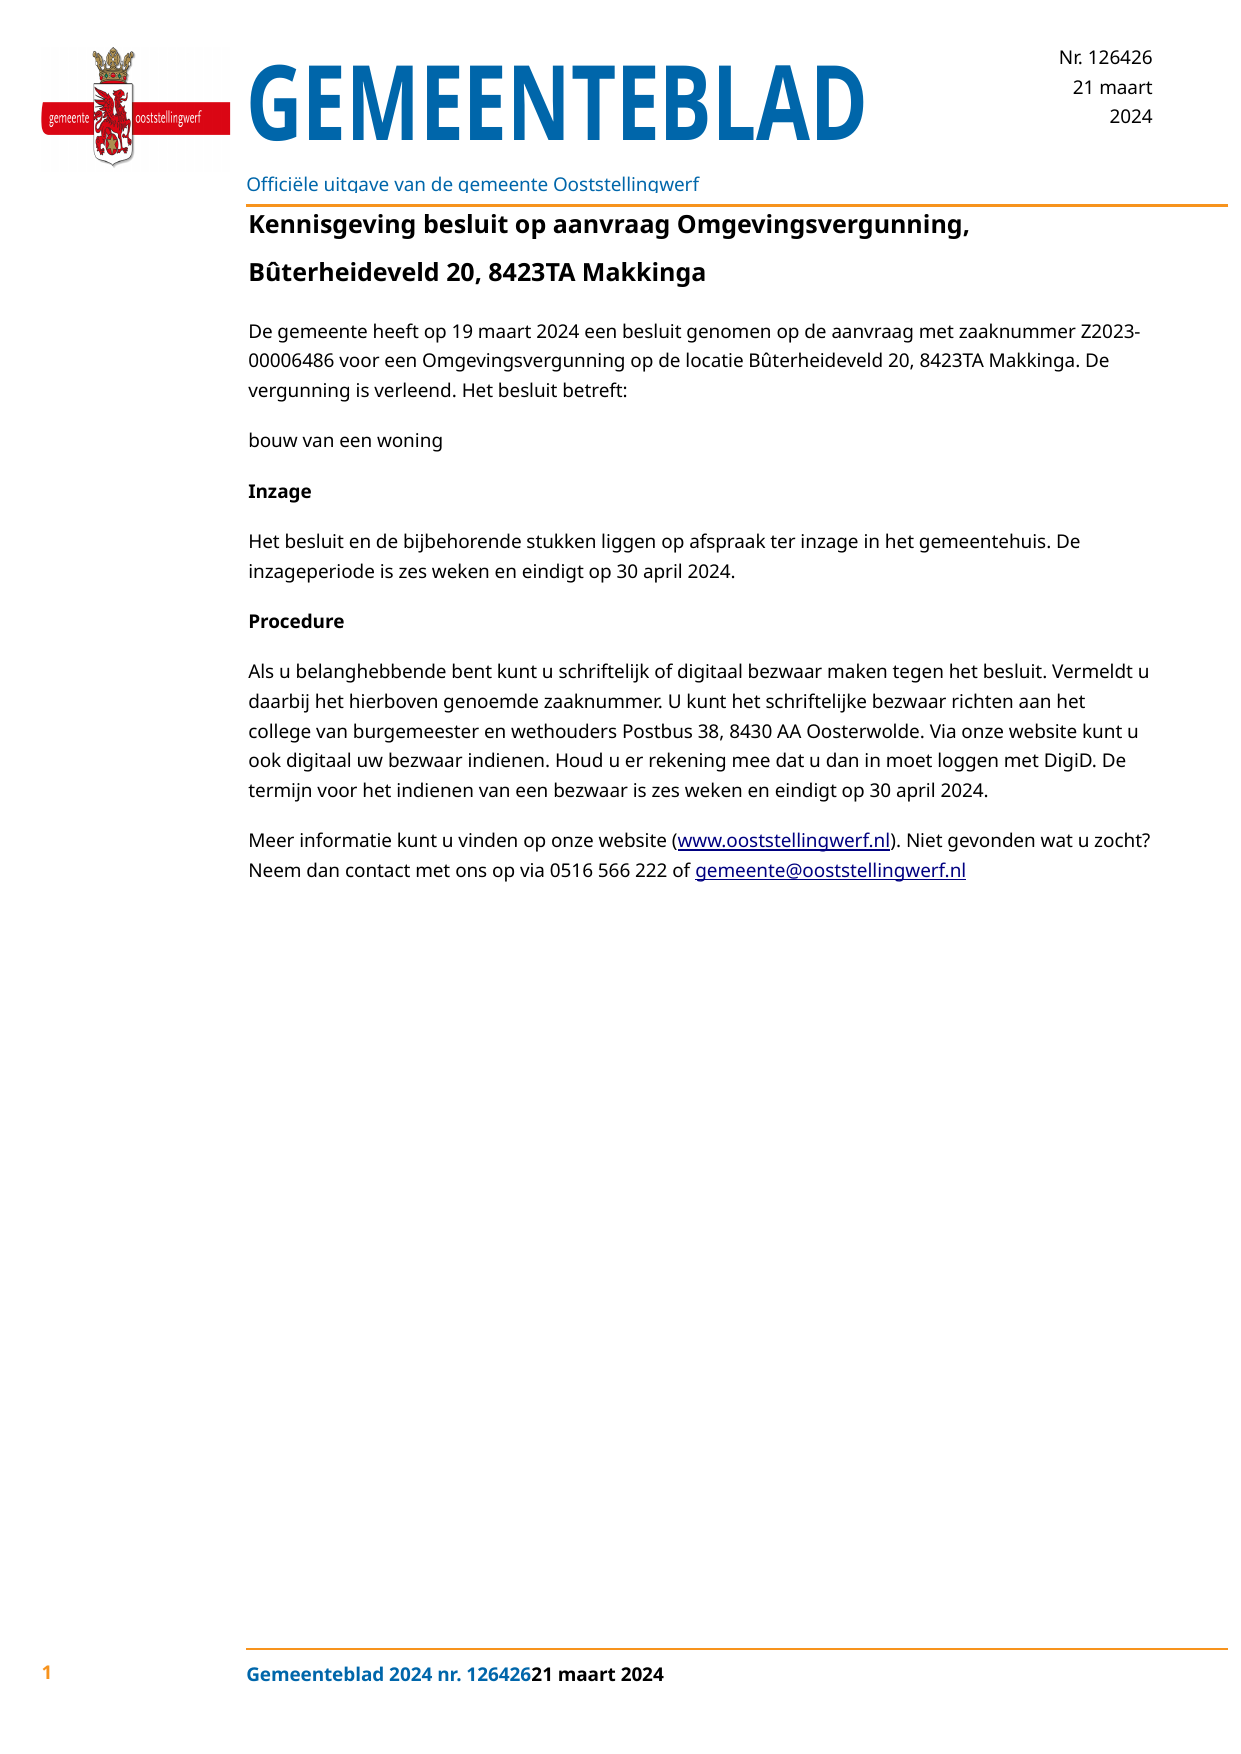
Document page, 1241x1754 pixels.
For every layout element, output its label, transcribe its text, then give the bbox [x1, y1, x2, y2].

text De gemeente heeft op 19 maart 2024 een besluit genomen op de aanvraag met zaaknummer Z2023-00006486 voor een Omgevingsvergunning op de locatie Bûterheideveld 20, 8423TA Makkinga. De vergunning is verleend. Het besluit betreft: [248, 318, 1152, 403]
text Als u belanghebbende bent kunt u schriftelijk of digitaal bezwaar maken tegen het besluit. Vermeldt u daarbij het hierboven genoemde zaaknummer. U kunt het schriftelijke bezwaar richten aan het college van burgemeester en wethouders Postbus 38, 8430 AA Oosterwolde. Via onze website kunt u ook digitaal uw bezwaar indienen. Houd u er rekening mee dat u dan in moet loggen met DigiD. De termijn voor het indienen van een bezwaar is zes weken en eindigt op 30 april 2024. [248, 659, 1152, 803]
text bouw van een woning [248, 427, 1152, 453]
picture [41, 47, 231, 172]
text Inzage [248, 478, 1152, 504]
text Het besluit en de bijbehorende stukken liggen op afspraak ter inzage in het gemeentehuis. De inzageperiode is zes weken en eindigt op 30 april 2024. [248, 528, 1152, 584]
text Procedure [248, 608, 1152, 634]
text Kennisgeving besluit op aanvraag Omgevingsvergunning, Bûterheideveld 20, 8423TA Makkinga [248, 207, 1152, 288]
text Meer informatie kunt u vinden op onze website (www.ooststellingwerf.nl). Niet gevonden wat u zocht? Neem dan contact met ons op via 0516 566 222 of gemeente@ooststellingwerf.nl [248, 827, 1152, 883]
